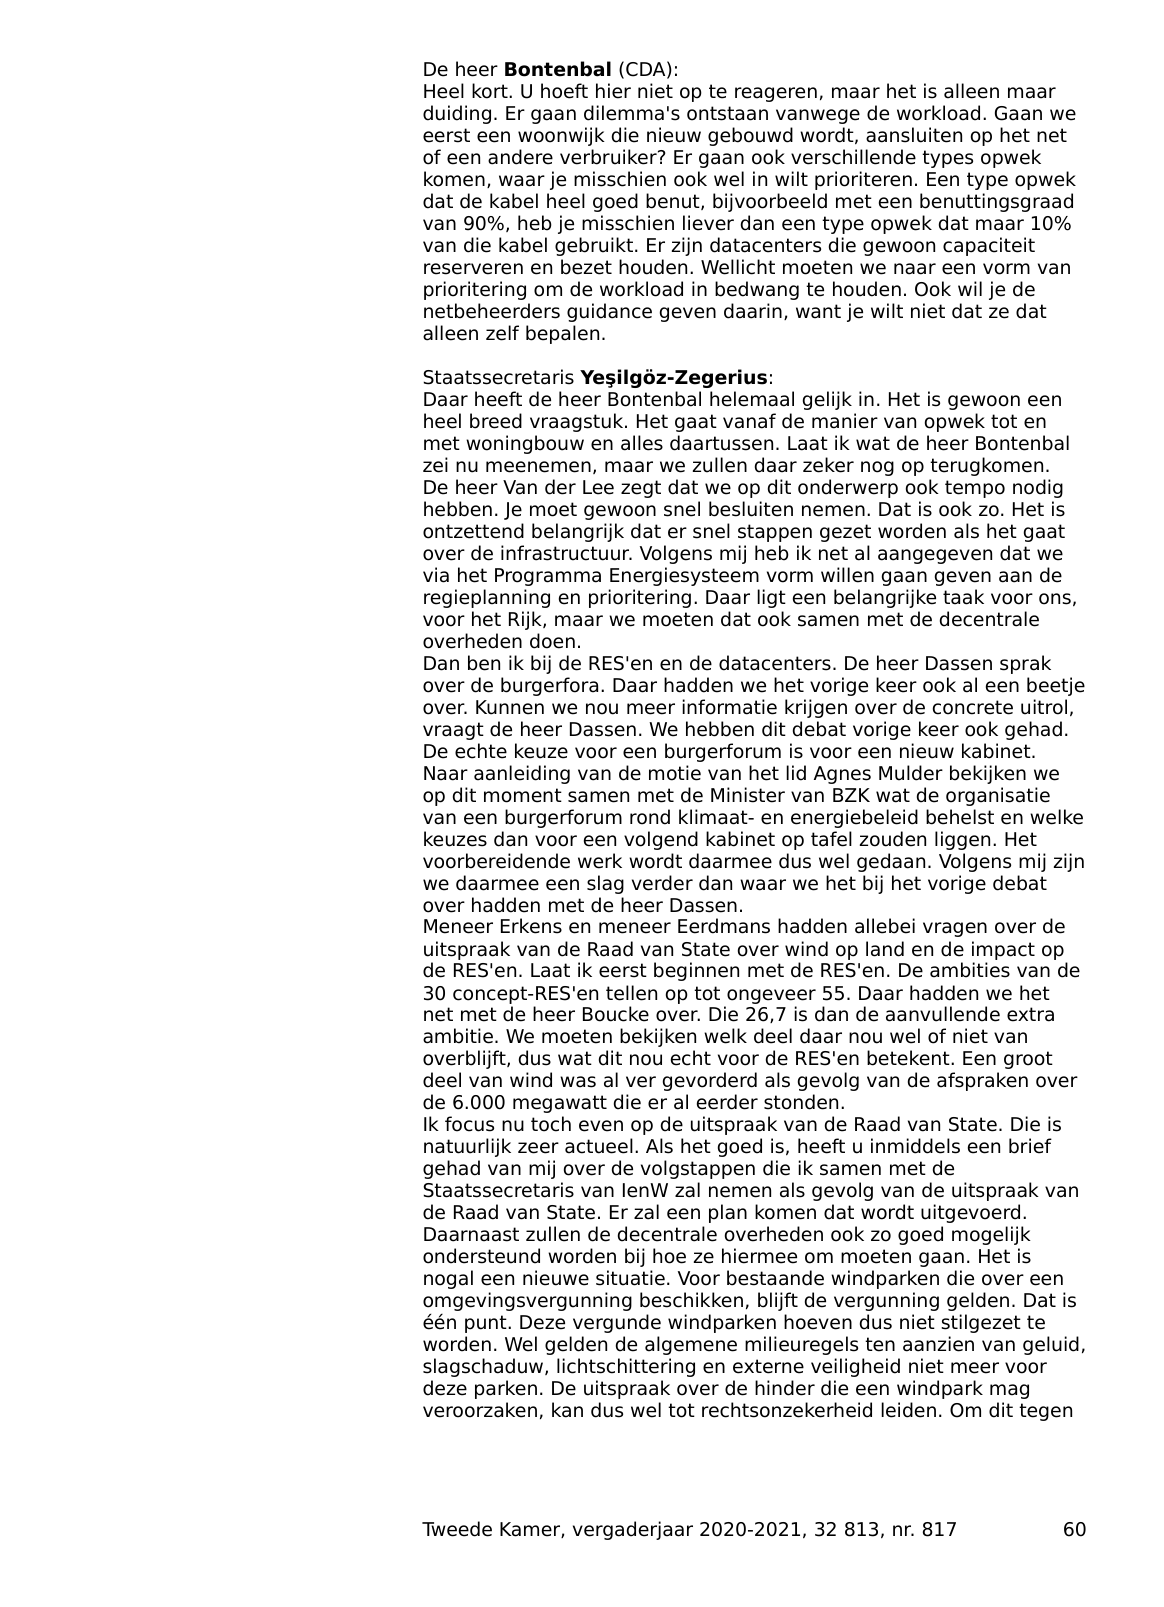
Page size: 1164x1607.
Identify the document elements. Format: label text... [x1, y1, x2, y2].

text De heer Van der Lee zegt dat we op dit onderwerp ook tempo nodig hebben. Je moet gewoon snel besluiten nemen. Dat is ook zo. Het is ontzettend belangrijk dat er snel stappen gezet worden als het gaat over de infrastructuur. Volgens mij heb ik net al aangegeven dat we via het Programma Energiesysteem vorm willen gaan geven aan de regieplanning en prioritering. Daar ligt een belangrijke taak voor ons, voor het Rijk, maar we moeten dat ook samen met de decentrale overheden doen. [422, 477, 1087, 653]
text Ik focus nu toch even op de uitspraak van de Raad van State. Die is natuurlijk zeer actueel. Als het goed is, heeft u inmiddels een brief gehad van mij over de volgstappen die ik samen met de Staatssecretaris van IenW zal nemen als gevolg van de uitspraak van de Raad van State. Er zal een plan komen dat wordt uitgevoerd. Daarnaast zullen de decentrale overheden ook zo goed mogelijk ondersteund worden bij hoe ze hiermee om moeten gaan. Het is nogal een nieuwe situatie. Voor bestaande windparken die over een omgevingsvergunning beschikken, blijft de vergunning gelden. Dat is één punt. Deze vergunde windparken hoeven dus niet stilgezet te worden. Wel gelden de algemene milieuregels ten aanzien van geluid, slagschaduw, lichtschittering en externe veiligheid niet meer voor deze parken. De uitspraak over de hinder die een windpark mag veroorzaken, kan dus wel tot rechtsonzekerheid leiden. Om dit tegen [422, 1114, 1087, 1422]
text De heer Bontenbal (CDA): [422, 59, 1087, 81]
text Staatssecretaris Yeşilgöz-Zegerius: [422, 367, 1087, 389]
text Heel kort. U hoeft hier niet op te reageren, maar het is alleen maar duiding. Er gaan dilemma's ontstaan vanwege de workload. Gaan we eerst een woonwijk die nieuw gebouwd wordt, aansluiten op het net of een andere verbruiker? Er gaan ook verschillende types opwek komen, waar je misschien ook wel in wilt prioriteren. Een type opwek dat de kabel heel goed benut, bijvoorbeeld met een benuttingsgraad van 90%, heb je misschien liever dan een type opwek dat maar 10% van die kabel gebruikt. Er zijn datacenters die gewoon capaciteit reserveren en bezet houden. Wellicht moeten we naar een vorm van prioritering om de workload in bedwang te houden. Ook wil je de netbeheerders guidance geven daarin, want je wilt niet dat ze dat alleen zelf bepalen. [422, 81, 1087, 345]
text Daar heeft de heer Bontenbal helemaal gelijk in. Het is gewoon een heel breed vraagstuk. Het gaat vanaf de manier van opwek tot en met woningbouw en alles daartussen. Laat ik wat de heer Bontenbal zei nu meenemen, maar we zullen daar zeker nog op terugkomen. [422, 389, 1087, 477]
text Meneer Erkens en meneer Eerdmans hadden allebei vragen over de uitspraak van de Raad van State over wind op land en de impact op de RES'en. Laat ik eerst beginnen met de RES'en. De ambities van de 30 concept-RES'en tellen op tot ongeveer 55. Daar hadden we het net met de heer Boucke over. Die 26,7 is dan de aanvullende extra ambitie. We moeten bekijken welk deel daar nou wel of niet van overblijft, dus wat dit nou echt voor de RES'en betekent. Een groot deel van wind was al ver gevorderd als gevolg van de afspraken over de 6.000 megawatt die er al eerder stonden. [422, 916, 1087, 1114]
text Dan ben ik bij de RES'en en de datacenters. De heer Dassen sprak over de burgerfora. Daar hadden we het vorige keer ook al een beetje over. Kunnen we nou meer informatie krijgen over de concrete uitrol, vraagt de heer Dassen. We hebben dit debat vorige keer ook gehad. De echte keuze voor een burgerforum is voor een nieuw kabinet. Naar aanleiding van de motie van het lid Agnes Mulder bekijken we op dit moment samen met de Minister van BZK wat de organisatie van een burgerforum rond klimaat- en energiebeleid behelst en welke keuzes dan voor een volgend kabinet op tafel zouden liggen. Het voorbereidende werk wordt daarmee dus wel gedaan. Volgens mij zijn we daarmee een slag verder dan waar we het bij het vorige debat over hadden met de heer Dassen. [422, 653, 1087, 916]
